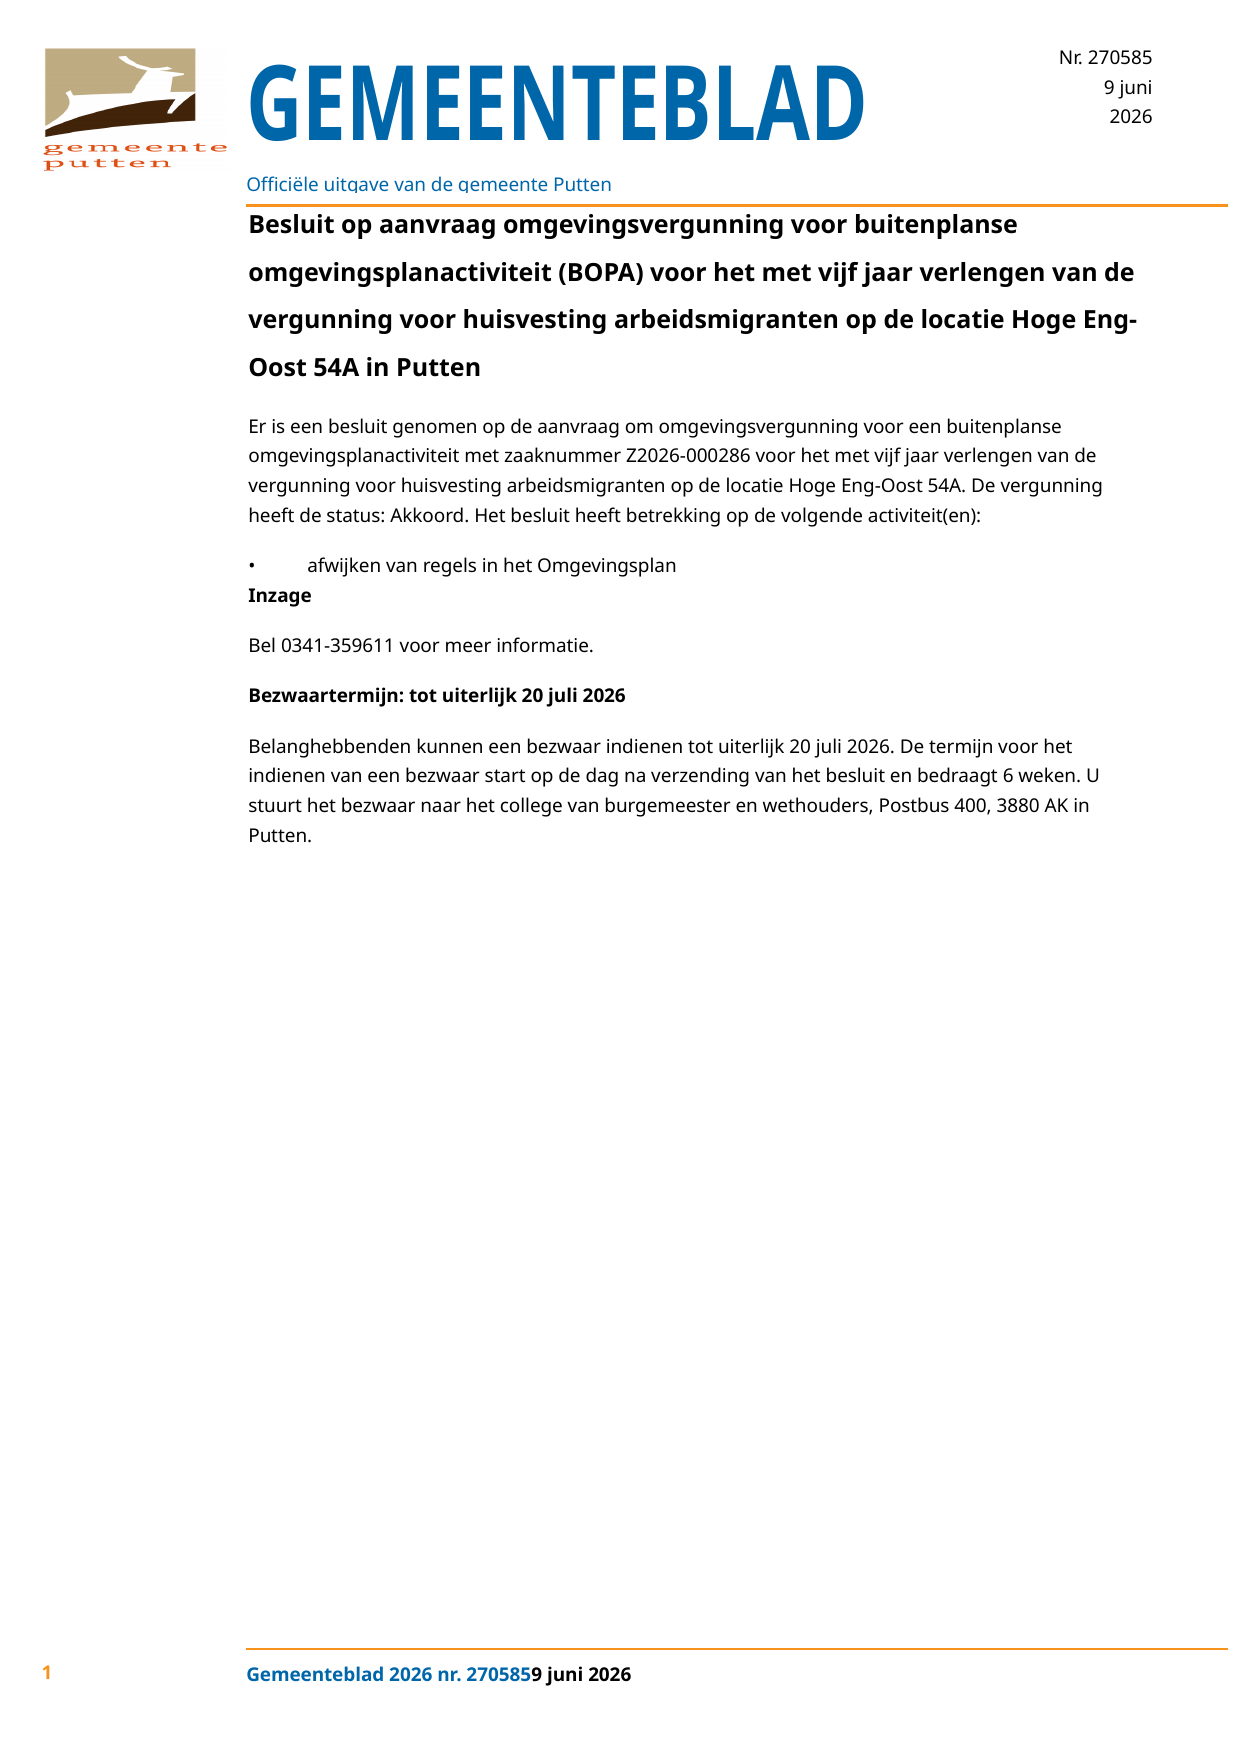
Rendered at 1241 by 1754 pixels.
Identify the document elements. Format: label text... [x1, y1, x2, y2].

text Besluit op aanvraag omgevingsvergunning voor buitenplanse omgevingsplanactiviteit (BOPA) voor het met vijf jaar verlengen van de vergunning voor huisvesting arbeidsmigranten op de locatie Hoge Eng-Oost 54A in Putten [248, 207, 1152, 384]
text Bezwaartermijn: tot uiterlijk 20 juli 2026 [248, 683, 1152, 708]
text Inzage [248, 582, 1152, 608]
list afwijken van regels in het Omgevingsplan [248, 552, 1152, 578]
text Bel 0341-359611 voor meer informatie. [248, 632, 1152, 658]
text Er is een besluit genomen op de aanvraag om omgevingsvergunning voor een buitenplanse omgevingsplanactiviteit met zaaknummer Z2026-000286 voor het met vijf jaar verlengen van de vergunning voor huisvesting arbeidsmigranten op de locatie Hoge Eng-Oost 54A. De vergunning heeft de status: Akkoord. Het besluit heeft betrekking op de volgende activiteit(en): [248, 413, 1152, 528]
text Belanghebbenden kunnen een bezwaar indienen tot uiterlijk 20 juli 2026. De termijn voor het indienen van een bezwaar start op de dag na verzending van het besluit en bedraagt 6 weken. U stuurt het bezwaar naar het college van burgemeester en wethouders, Postbus 400, 3880 AK in Putten. [248, 733, 1152, 848]
picture [41, 47, 231, 172]
